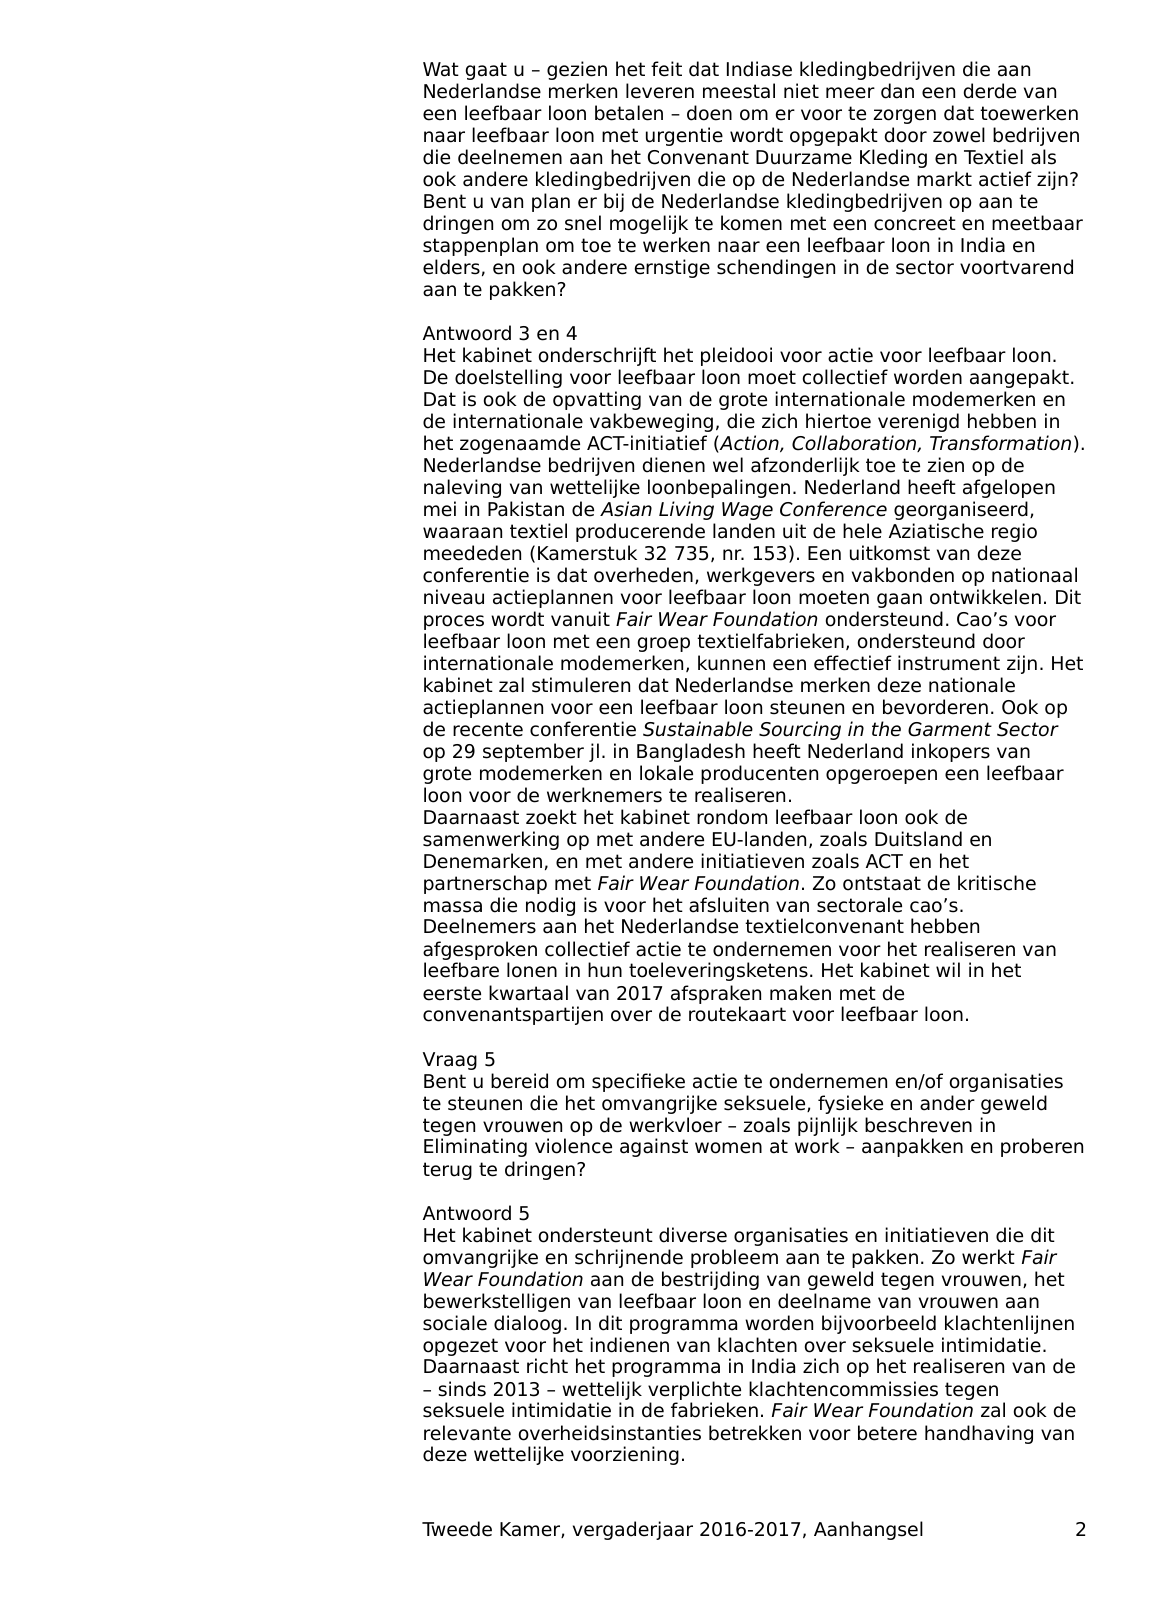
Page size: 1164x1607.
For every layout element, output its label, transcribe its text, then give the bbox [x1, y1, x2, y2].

text Bent u van plan er bij de Nederlandse kledingbedrijven op aan te dringen om zo snel mogelijk te komen met een concreet en meetbaar stappenplan om toe te werken naar een leefbaar loon in India en elders, en ook andere ernstige schendingen in de sector voortvarend aan te pakken? [422, 191, 1087, 301]
text Het kabinet ondersteunt diverse organisaties en initiatieven die dit omvangrijke en schrijnende probleem aan te pakken. Zo werkt Fair Wear Foundation aan de bestrijding van geweld tegen vrouwen, het bewerkstelligen van leefbaar loon en deelname van vrouwen aan sociale dialoog. In dit programma worden bijvoorbeeld klachtenlijnen opgezet voor het indienen van klachten over seksuele intimidatie. Daarnaast richt het programma in India zich op het realiseren van de – sinds 2013 – wettelijk verplichte klachtencommissies tegen seksuele intimidatie in de fabrieken. Fair Wear Foundation zal ook de relevante overheidsinstanties betrekken voor betere handhaving van deze wettelijke voorziening. [422, 1224, 1087, 1466]
text Antwoord 3 en 4 [422, 323, 1087, 345]
text Deelnemers aan het Nederlandse textielconvenant hebben afgesproken collectief actie te ondernemen voor het realiseren van leefbare lonen in hun toeleveringsketens. Het kabinet wil in het eerste kwartaal van 2017 afspraken maken met de convenantspartijen over de routekaart voor leefbaar loon. [422, 916, 1087, 1026]
text Vraag 5 [422, 1048, 1087, 1071]
text Wat gaat u – gezien het feit dat Indiase kledingbedrijven die aan Nederlandse merken leveren meestal niet meer dan een derde van een leefbaar loon betalen – doen om er voor te zorgen dat toewerken naar leefbaar loon met urgentie wordt opgepakt door zowel bedrijven die deelnemen aan het Convenant Duurzame Kleding en Textiel als ook andere kledingbedrijven die op de Nederlandse markt actief zijn? [422, 59, 1087, 191]
text Bent u bereid om specifieke actie te ondernemen en/of organisaties te steunen die het omvangrijke seksuele, fysieke en ander geweld tegen vrouwen op de werkvloer – zoals pijnlijk beschreven in Eliminating violence against women at work – aanpakken en proberen terug te dringen? [422, 1071, 1087, 1180]
text Het kabinet onderschrijft het pleidooi voor actie voor leefbaar loon. De doelstelling voor leefbaar loon moet collectief worden aangepakt. Dat is ook de opvatting van de grote internationale modemerken en de internationale vakbeweging, die zich hiertoe verenigd hebben in het zogenaamde ACT-initiatief (Action, Collaboration, Transformation). Nederlandse bedrijven dienen wel afzonderlijk toe te zien op de naleving van wettelijke loonbepalingen. Nederland heeft afgelopen mei in Pakistan de Asian Living Wage Conference georganiseerd, waaraan textiel producerende landen uit de hele Aziatische regio meededen (Kamerstuk 32 735, nr. 153). Een uitkomst van deze conferentie is dat overheden, werkgevers en vakbonden op nationaal niveau actieplannen voor leefbaar loon moeten gaan ontwikkelen. Dit proces wordt vanuit Fair Wear Foundation ondersteund. Cao’s voor leefbaar loon met een groep textielfabrieken, ondersteund door internationale modemerken, kunnen een effectief instrument zijn. Het kabinet zal stimuleren dat Nederlandse merken deze nationale actieplannen voor een leefbaar loon steunen en bevorderen. Ook op de recente conferentie Sustainable Sourcing in the Garment Sector op 29 september jl. in Bangladesh heeft Nederland inkopers van grote modemerken en lokale producenten opgeroepen een leefbaar loon voor de werknemers te realiseren. [422, 345, 1087, 807]
text Daarnaast zoekt het kabinet rondom leefbaar loon ook de samenwerking op met andere EU-landen, zoals Duitsland en Denemarken, en met andere initiatieven zoals ACT en het partnerschap met Fair Wear Foundation. Zo ontstaat de kritische massa die nodig is voor het afsluiten van sectorale cao’s. [422, 807, 1087, 916]
text Antwoord 5 [422, 1203, 1087, 1224]
